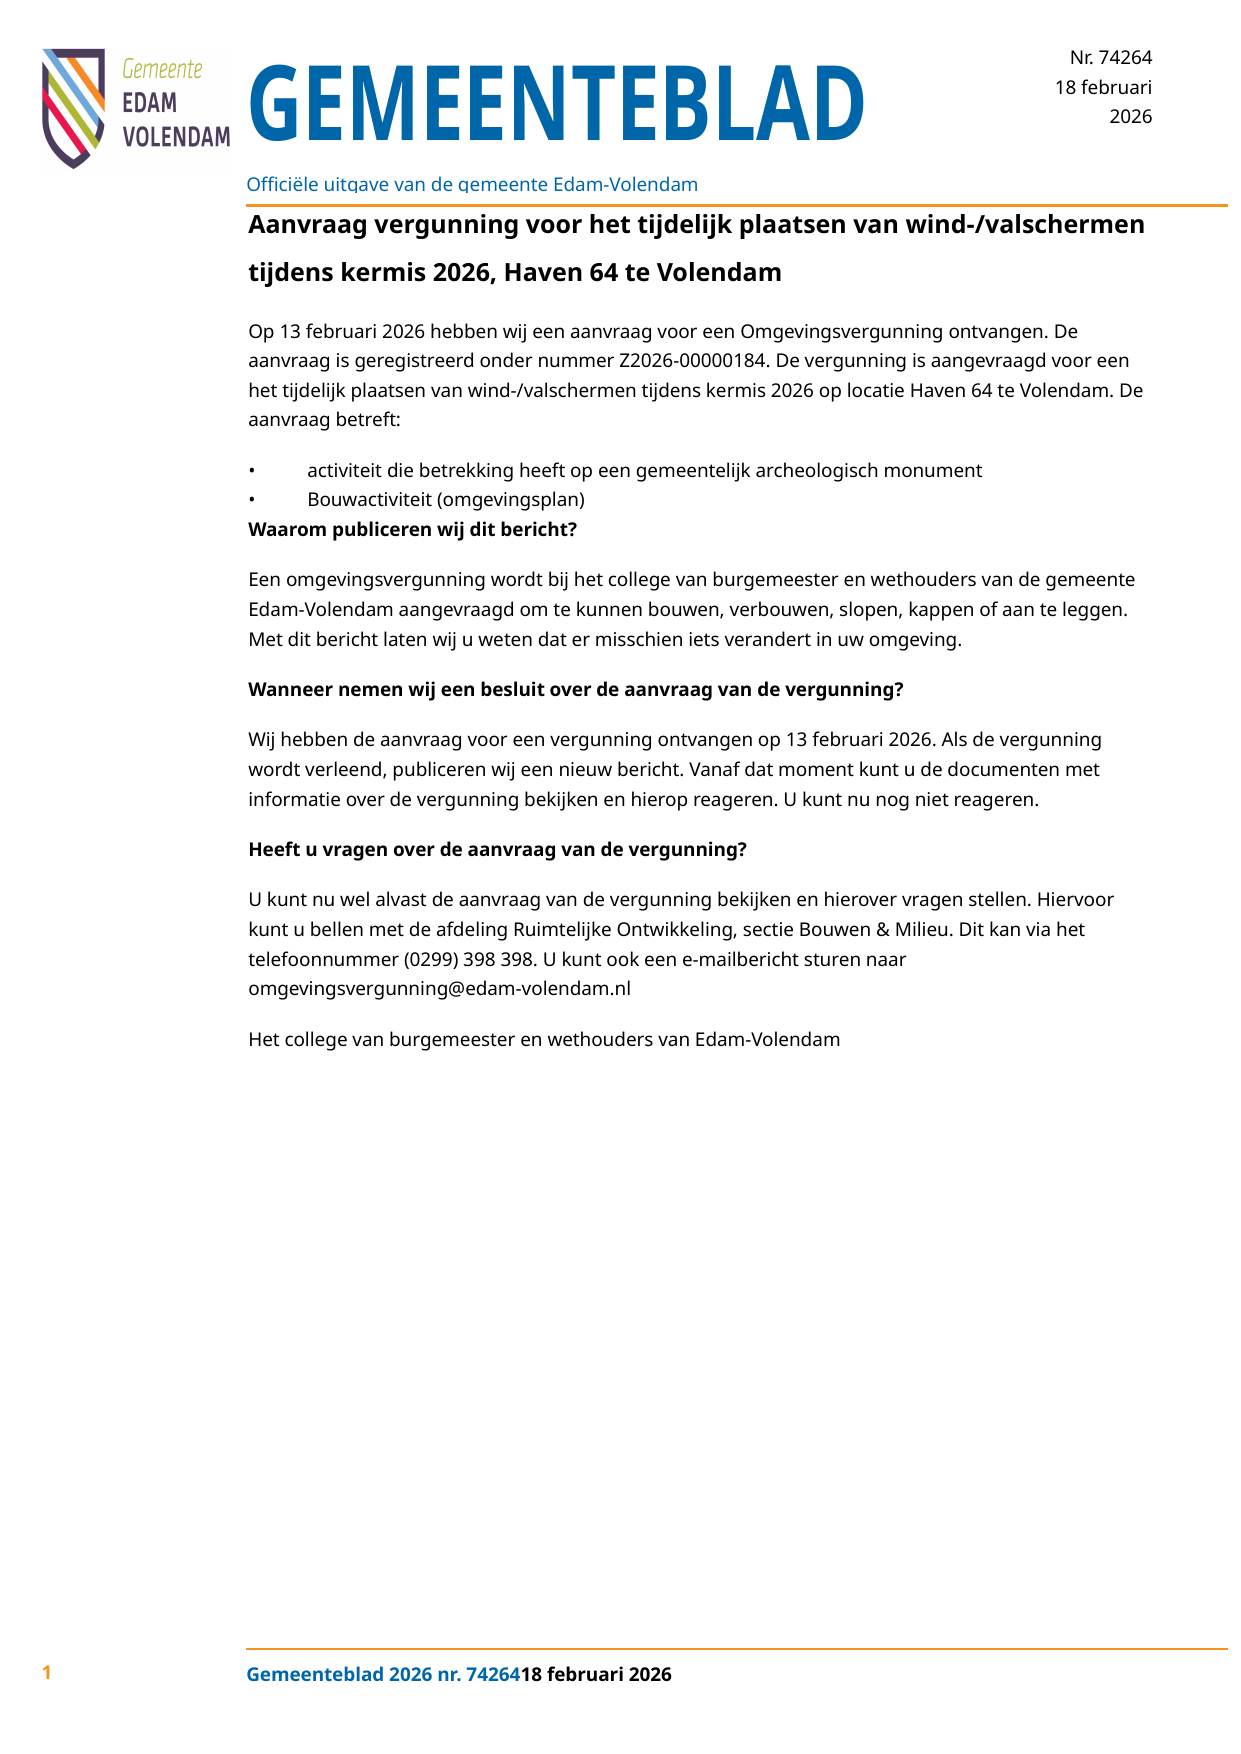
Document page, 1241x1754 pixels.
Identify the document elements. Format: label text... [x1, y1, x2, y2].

text Wanneer nemen wij een besluit over de aanvraag van de vergunning? [248, 676, 1152, 702]
list Bouwactiviteit (omgevingsplan) [248, 487, 1152, 512]
text Aanvraag vergunning voor het tijdelijk plaatsen van wind-/valschermen tijdens kermis 2026, Haven 64 te Volendam [248, 207, 1152, 288]
text Waarom publiceren wij dit bericht? [248, 516, 1152, 542]
list activiteit die betrekking heeft op een gemeentelijk archeologisch monument [248, 457, 1152, 483]
picture [41, 47, 231, 172]
text Het college van burgemeester en wethouders van Edam-Volendam [248, 1026, 1152, 1052]
text Wij hebben de aanvraag voor een vergunning ontvangen op 13 februari 2026. Als de vergunning wordt verleend, publiceren wij een nieuw bericht. Vanaf dat moment kunt u de documenten met informatie over de vergunning bekijken en hierop reageren. U kunt nu nog niet reageren. [248, 727, 1152, 812]
text Een omgevingsvergunning wordt bij het college van burgemeester en wethouders van de gemeente Edam-Volendam aangevraagd om te kunnen bouwen, verbouwen, slopen, kappen of aan te leggen. Met dit bericht laten wij u weten dat er misschien iets verandert in uw omgeving. [248, 567, 1152, 652]
text Op 13 februari 2026 hebben wij een aanvraag voor een Omgevingsvergunning ontvangen. De aanvraag is geregistreerd onder nummer Z2026-00000184. De vergunning is aangevraagd voor een het tijdelijk plaatsen van wind-/valschermen tijdens kermis 2026 op locatie Haven 64 te Volendam. De aanvraag betreft: [248, 318, 1152, 432]
text U kunt nu wel alvast de aanvraag van de vergunning bekijken en hierover vragen stellen. Hiervoor kunt u bellen met de afdeling Ruimtelijke Ontwikkeling, sectie Bouwen & Milieu. Dit kan via het telefoonnummer (0299) 398 398. U kunt ook een e-mailbericht sturen naar omgevingsvergunning@edam-volendam.nl [248, 887, 1152, 1001]
text Heeft u vragen over de aanvraag van de vergunning? [248, 836, 1152, 862]
